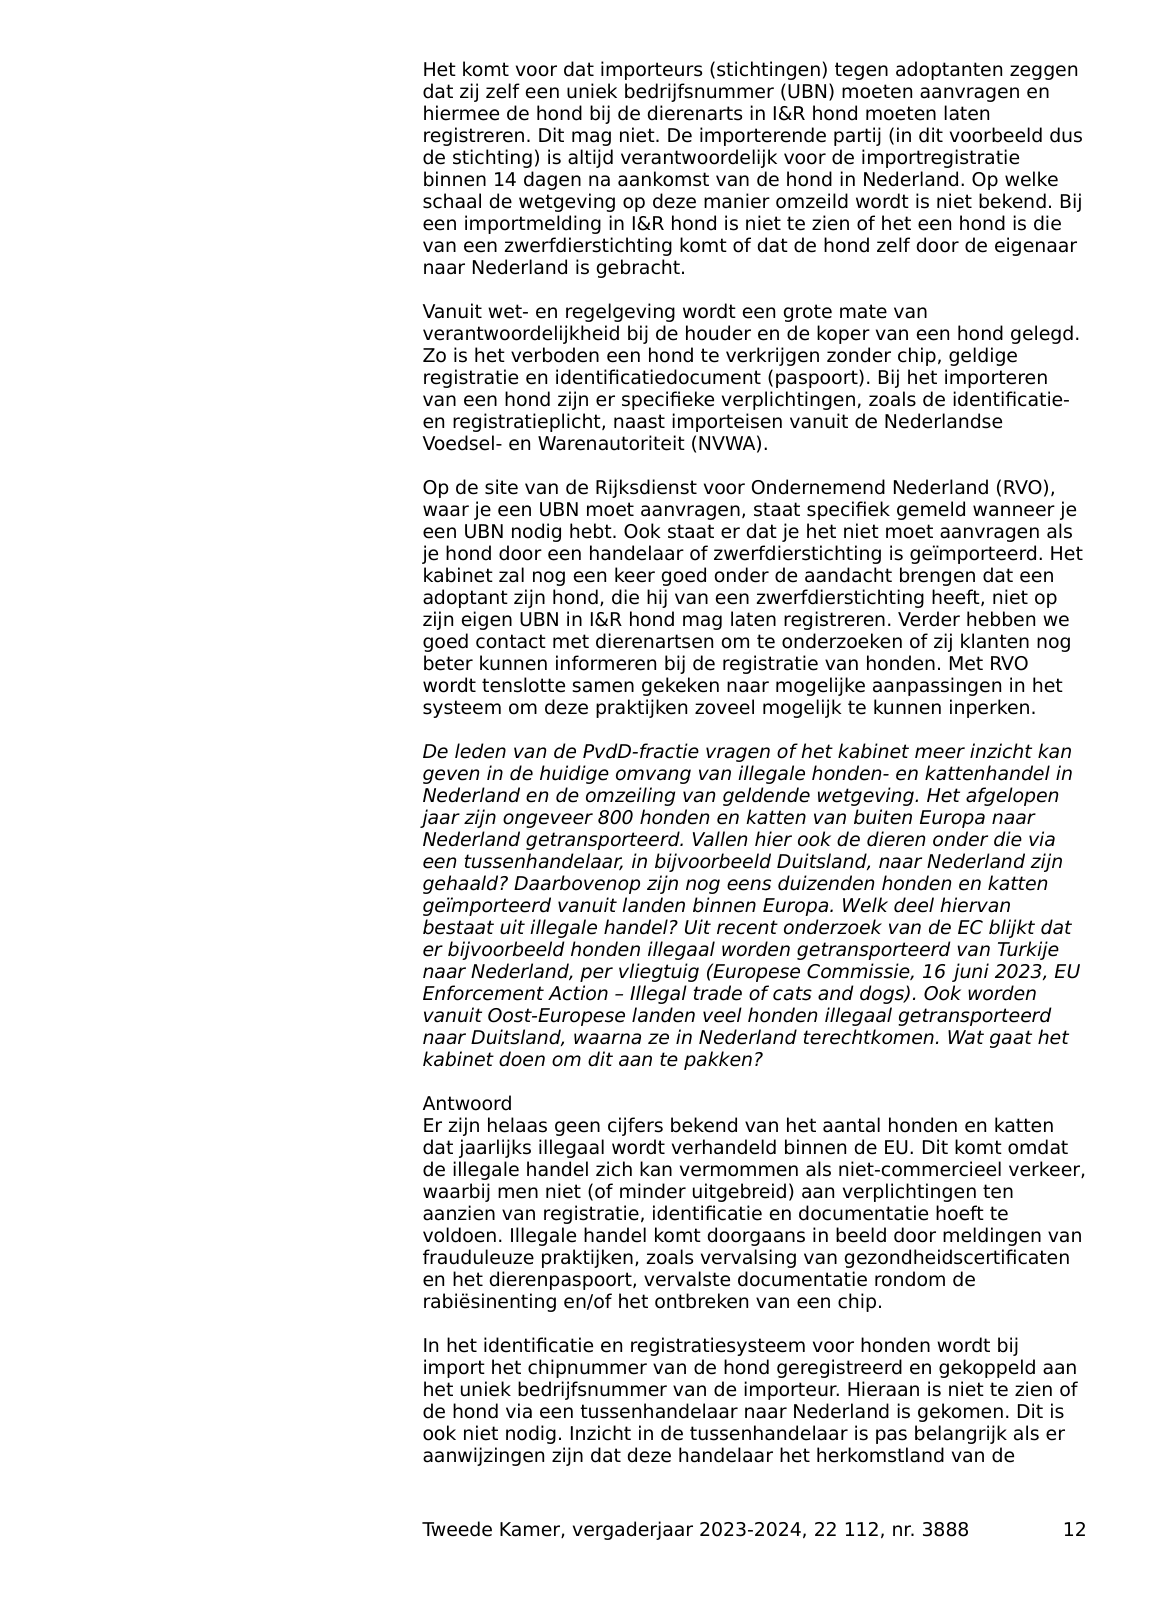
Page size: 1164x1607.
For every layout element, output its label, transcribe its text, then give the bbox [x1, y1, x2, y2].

text Het komt voor dat importeurs (stichtingen) tegen adoptanten zeggen dat zij zelf een uniek bedrijfsnummer (UBN) moeten aanvragen en hiermee de hond bij de dierenarts in I&R hond moeten laten registreren. Dit mag niet. De importerende partij (in dit voorbeeld dus de stichting) is altijd verantwoordelijk voor de importregistratie binnen 14 dagen na aankomst van de hond in Nederland. Op welke schaal de wetgeving op deze manier omzeild wordt is niet bekend. Bij een importmelding in I&R hond is niet te zien of het een hond is die van een zwerfdierstichting komt of dat de hond zelf door de eigenaar naar Nederland is gebracht. [422, 59, 1087, 279]
text Op de site van de Rijksdienst voor Ondernemend Nederland (RVO), waar je een UBN moet aanvragen, staat specifiek gemeld wanneer je een UBN nodig hebt. Ook staat er dat je het niet moet aanvragen als je hond door een handelaar of zwerfdierstichting is geïmporteerd. Het kabinet zal nog een keer goed onder de aandacht brengen dat een adoptant zijn hond, die hij van een zwerfdierstichting heeft, niet op zijn eigen UBN in I&R hond mag laten registreren. Verder hebben we goed contact met dierenartsen om te onderzoeken of zij klanten nog beter kunnen informeren bij de registratie van honden. Met RVO wordt tenslotte samen gekeken naar mogelijke aanpassingen in het systeem om deze praktijken zoveel mogelijk te kunnen inperken. [422, 477, 1087, 719]
text In het identificatie en registratiesysteem voor honden wordt bij import het chipnummer van de hond geregistreerd en gekoppeld aan het uniek bedrijfsnummer van de importeur. Hieraan is niet te zien of de hond via een tussenhandelaar naar Nederland is gekomen. Dit is ook niet nodig. Inzicht in de tussenhandelaar is pas belangrijk als er aanwijzingen zijn dat deze handelaar het herkomstland van de [422, 1335, 1087, 1467]
text Er zijn helaas geen cijfers bekend van het aantal honden en katten dat jaarlijks illegaal wordt verhandeld binnen de EU. Dit komt omdat de illegale handel zich kan vermommen als niet-commercieel verkeer, waarbij men niet (of minder uitgebreid) aan verplichtingen ten aanzien van registratie, identificatie en documentatie hoeft te voldoen. Illegale handel komt doorgaans in beeld door meldingen van frauduleuze praktijken, zoals vervalsing van gezondheidscertificaten en het dierenpaspoort, vervalste documentatie rondom de rabiësinenting en/of het ontbreken van een chip. [422, 1115, 1087, 1313]
text Antwoord [422, 1093, 1087, 1115]
text De leden van de PvdD-fractie vragen of het kabinet meer inzicht kan geven in de huidige omvang van illegale honden- en kattenhandel in Nederland en de omzeiling van geldende wetgeving. Het afgelopen jaar zijn ongeveer 800 honden en katten van buiten Europa naar Nederland getransporteerd. Vallen hier ook de dieren onder die via een tussenhandelaar, in bijvoorbeeld Duitsland, naar Nederland zijn gehaald? Daarbovenop zijn nog eens duizenden honden en katten geïmporteerd vanuit landen binnen Europa. Welk deel hiervan bestaat uit illegale handel? Uit recent onderzoek van de EC blijkt dat er bijvoorbeeld honden illegaal worden getransporteerd van Turkije naar Nederland, per vliegtuig (Europese Commissie, 16 juni 2023, EU Enforcement Action – Illegal trade of cats and dogs). Ook worden vanuit Oost-Europese landen veel honden illegaal getransporteerd naar Duitsland, waarna ze in Nederland terechtkomen. Wat gaat het kabinet doen om dit aan te pakken? [422, 741, 1087, 1071]
text Vanuit wet- en regelgeving wordt een grote mate van verantwoordelijkheid bij de houder en de koper van een hond gelegd. Zo is het verboden een hond te verkrijgen zonder chip, geldige registratie en identificatiedocument (paspoort). Bij het importeren van een hond zijn er specifieke verplichtingen, zoals de identificatie- en registratieplicht, naast importeisen vanuit de Nederlandse Voedsel- en Warenautoriteit (NVWA). [422, 301, 1087, 455]
